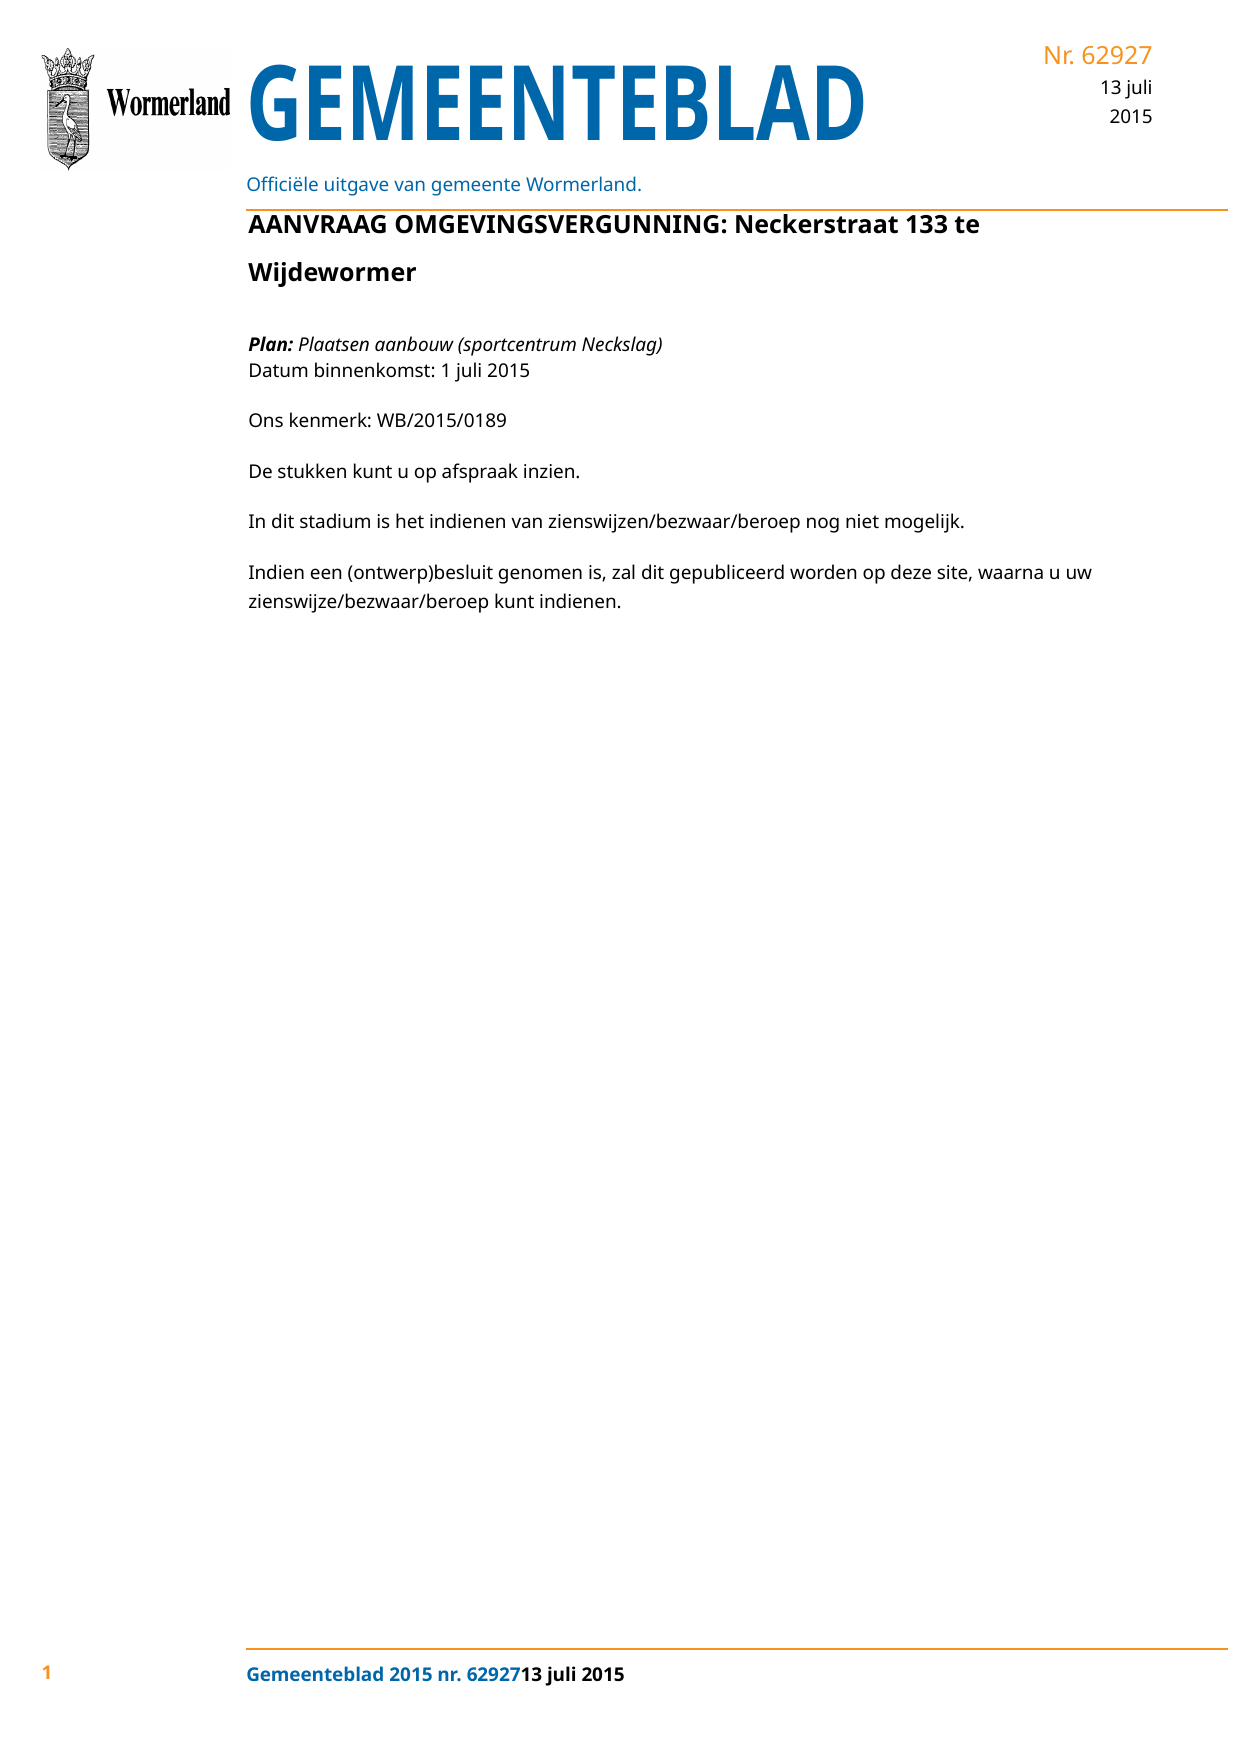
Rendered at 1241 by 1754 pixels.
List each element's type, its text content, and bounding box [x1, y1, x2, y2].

text Ons kenmerk: WB/2015/0189 [248, 408, 1152, 433]
text Indien een (ontwerp)besluit genomen is, zal dit gepubliceerd worden op deze site, waarna u uw zienswijze/bezwaar/beroep kunt indienen. [248, 559, 1152, 614]
picture [41, 47, 231, 172]
text Plan: Plaatsen aanbouw (sportcentrum Neckslag) [248, 331, 1152, 357]
text AANVRAAG OMGEVINGSVERGUNNING: Neckerstraat 133 te Wijdewormer [248, 211, 1152, 288]
text De stukken kunt u op afspraak inzien. [248, 458, 1152, 484]
text Datum binnenkomst: 1 juli 2015 [248, 357, 1152, 383]
text In dit stadium is het indienen van zienswijzen/bezwaar/beroep nog niet mogelijk. [248, 508, 1152, 534]
